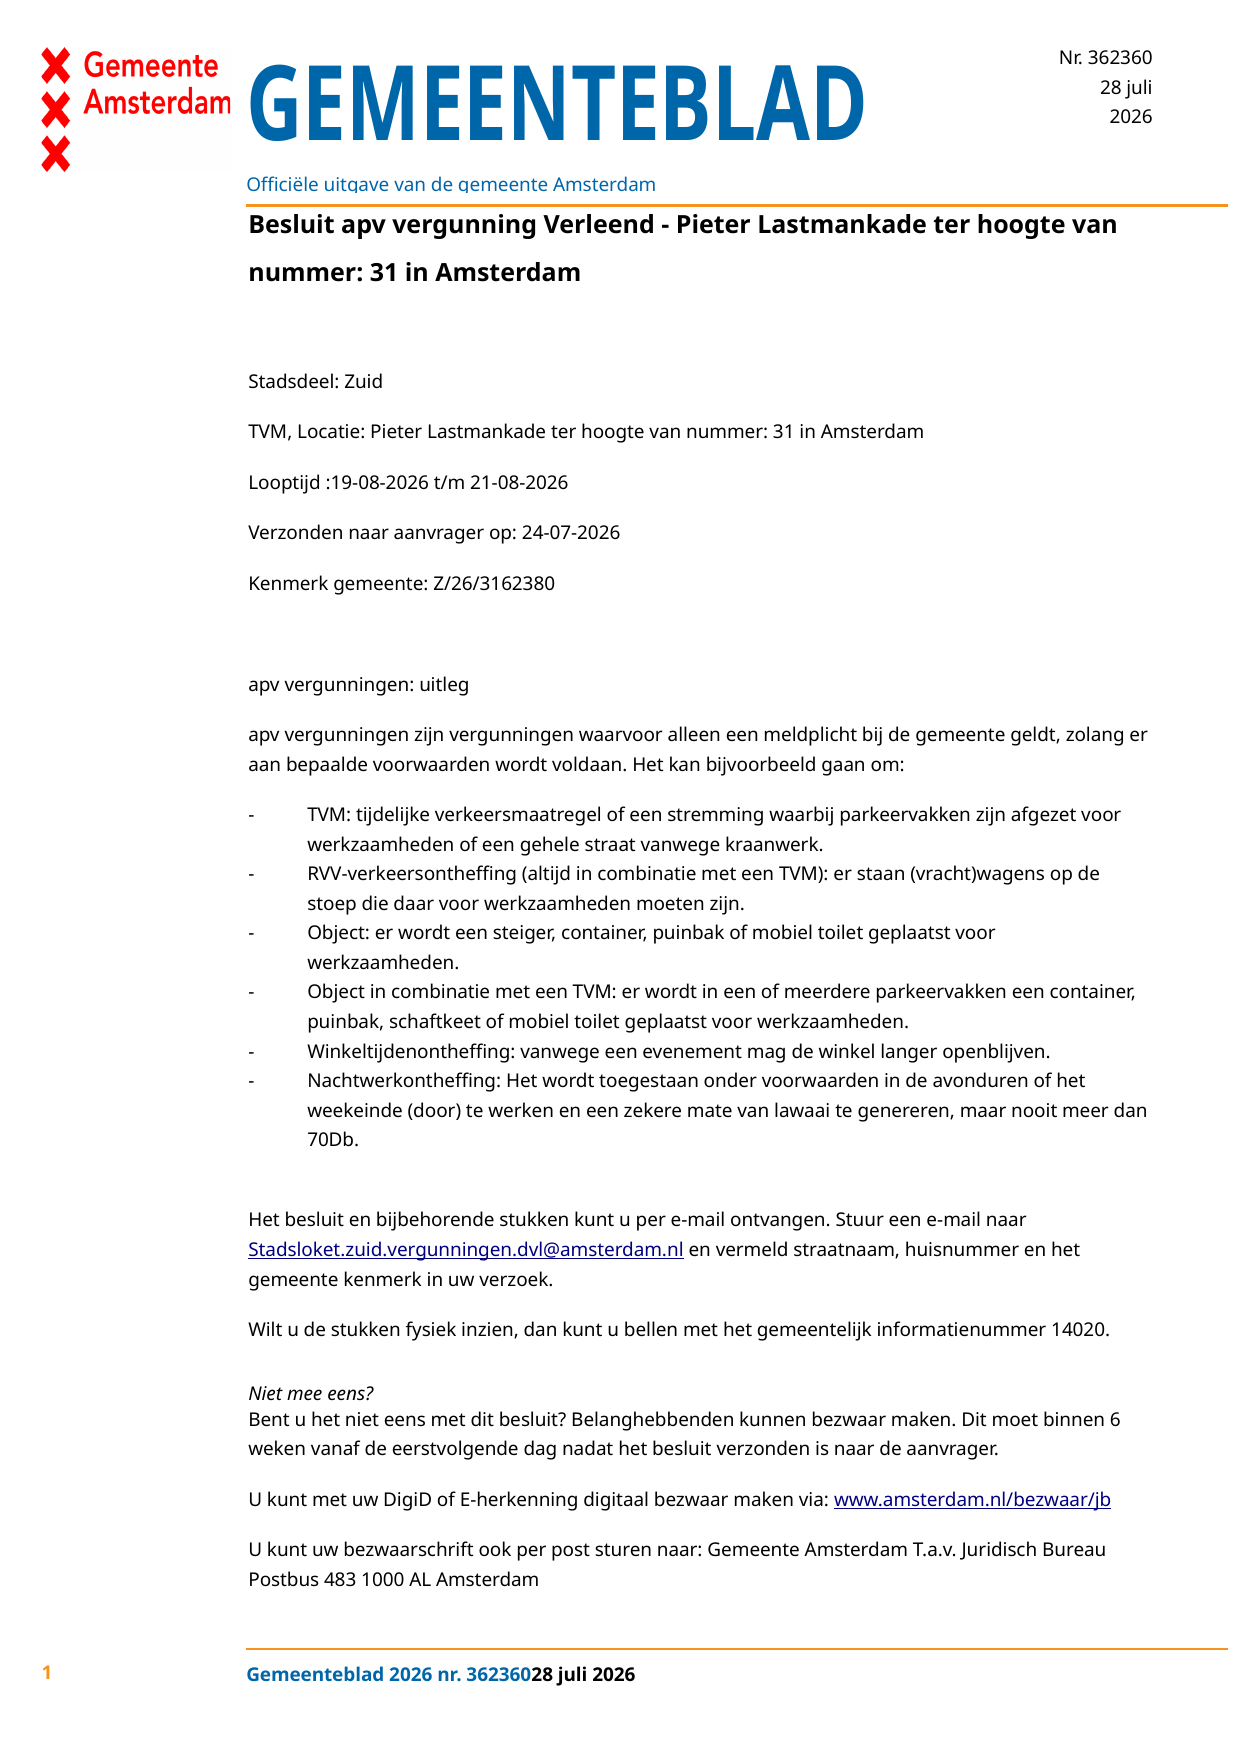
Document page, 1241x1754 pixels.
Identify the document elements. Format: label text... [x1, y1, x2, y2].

list Object: er wordt een steiger, container, puinbak of mobiel toilet geplaatst voor werkzaamheden. [248, 919, 1152, 975]
text apv vergunningen zijn vergunningen waarvoor alleen een meldplicht bij de gemeente geldt, zolang er aan bepaalde voorwaarden wordt voldaan. Het kan bijvoorbeeld gaan om: [248, 721, 1152, 777]
text Wilt u de stukken fysiek inzien, dan kunt u bellen met het gemeentelijk informatienummer 14020. [248, 1316, 1152, 1342]
text Kenmerk gemeente: Z/26/3162380 [248, 570, 1152, 596]
text Stadsdeel: Zuid [248, 368, 1152, 394]
text Looptijd :19-08-2026 t/m 21-08-2026 [248, 469, 1152, 495]
list Winkeltijdenontheffing: vanwege een evenement mag de winkel langer openblijven. [248, 1038, 1152, 1064]
text Niet mee eens? [248, 1380, 1152, 1406]
list RVV-verkeersontheffing (altijd in combinatie met een TVM): er staan (vracht)wagens op de stoep die daar voor werkzaamheden moeten zijn. [248, 860, 1152, 916]
text Bent u het niet eens met dit besluit? Belanghebbenden kunnen bezwaar maken. Dit moet binnen 6 weken vanaf de eerstvolgende dag nadat het besluit verzonden is naar de aanvrager. [248, 1406, 1152, 1461]
text U kunt uw bezwaarschrift ook per post sturen naar: Gemeente Amsterdam T.a.v. Juridisch Bureau Postbus 483 1000 AL Amsterdam [248, 1536, 1152, 1592]
text TVM, Locatie: Pieter Lastmankade ter hoogte van nummer: 31 in Amsterdam [248, 419, 1152, 444]
list TVM: tijdelijke verkeersmaatregel of een stremming waarbij parkeervakken zijn afgezet voor werkzaamheden of een gehele straat vanwege kraanwerk. [248, 801, 1152, 857]
list Object in combinatie met een TVM: er wordt in een of meerdere parkeervakken een container, puinbak, schaftkeet of mobiel toilet geplaatst voor werkzaamheden. [248, 979, 1152, 1034]
text U kunt met uw DigiD of E-herkenning digitaal bezwaar maken via: www.amsterdam.nl/bezwaar/jb [248, 1486, 1152, 1512]
text Verzonden naar aanvrager op: 24-07-2026 [248, 519, 1152, 545]
text Besluit apv vergunning Verleend - Pieter Lastmankade ter hoogte van nummer: 31 in Amsterdam [248, 207, 1152, 288]
text Het besluit en bijbehorende stukken kunt u per e-mail ontvangen. Stuur een e-mail naar Stadsloket.zuid.vergunningen.dvl@amsterdam.nl en vermeld straatnaam, huisnummer en het gemeente kenmerk in uw verzoek. [248, 1207, 1152, 1292]
list Nachtwerkontheffing: Het wordt toegestaan onder voorwaarden in de avonduren of het weekeinde (door) te werken en een zekere mate van lawaai te genereren, maar nooit meer dan 70Db. [248, 1067, 1152, 1152]
picture [41, 47, 231, 172]
text apv vergunningen: uitleg [248, 671, 1152, 697]
